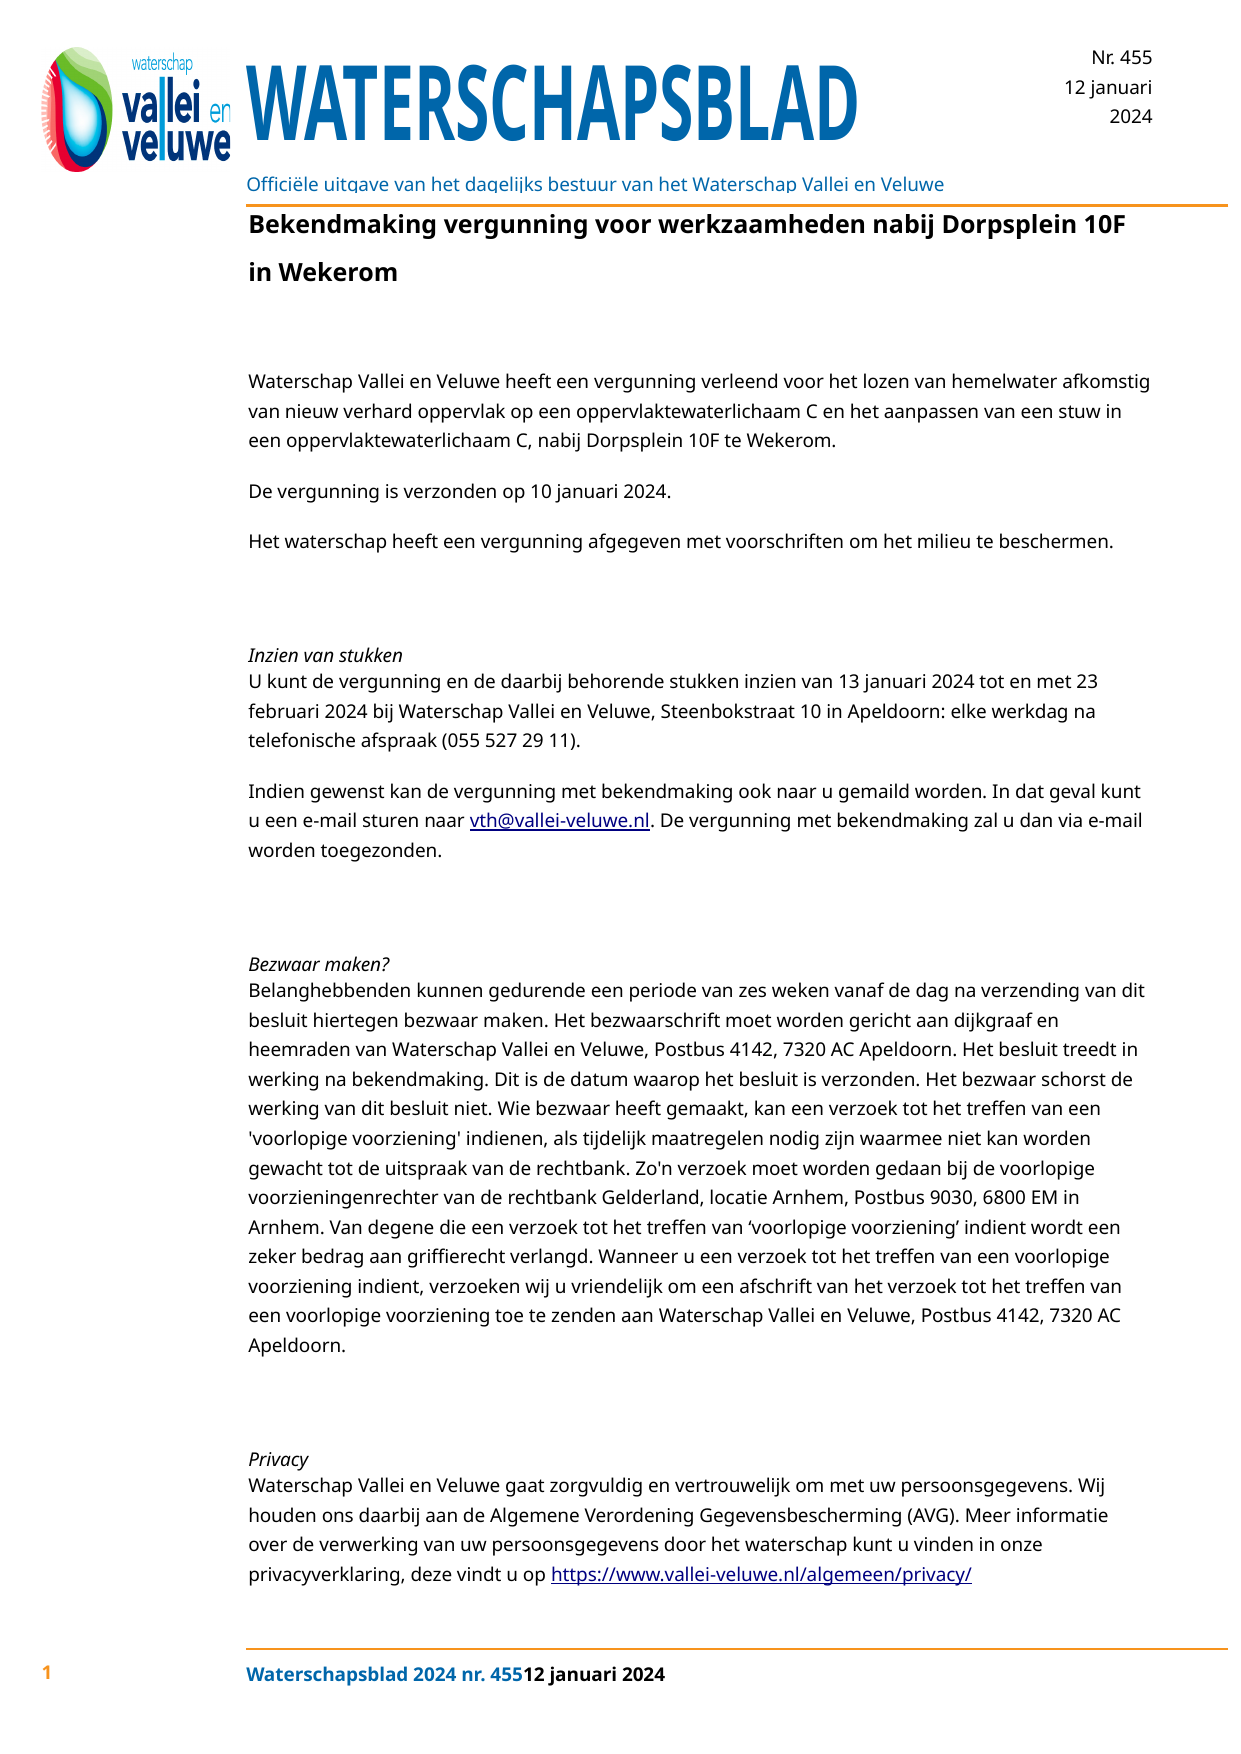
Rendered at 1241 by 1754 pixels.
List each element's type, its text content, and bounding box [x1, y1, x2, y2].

text Belanghebbenden kunnen gedurende een periode van zes weken vanaf de dag na verzending van dit besluit hiertegen bezwaar maken. Het bezwaarschrift moet worden gericht aan dijkgraaf en heemraden van Waterschap Vallei en Veluwe, Postbus 4142, 7320 AC Apeldoorn. Het besluit treedt in werking na bekendmaking. Dit is de datum waarop het besluit is verzonden. Het bezwaar schorst de werking van dit besluit niet. Wie bezwaar heeft gemaakt, kan een verzoek tot het treffen van een 'voorlopige voorziening' indienen, als tijdelijk maatregelen nodig zijn waarmee niet kan worden gewacht tot de uitspraak van de rechtbank. Zo'n verzoek moet worden gedaan bij de voorlopige voorzieningenrechter van de rechtbank Gelderland, locatie Arnhem, Postbus 9030, 6800 EM in Arnhem. Van degene die een verzoek tot het treffen van ‘voorlopige voorziening’ indient wordt een zeker bedrag aan griffierecht verlangd. Wanneer u een verzoek tot het treffen van een voorlopige voorziening indient, verzoeken wij u vriendelijk om een afschrift van het verzoek tot het treffen van een voorlopige voorziening toe te zenden aan Waterschap Vallei en Veluwe, Postbus 4142, 7320 AC Apeldoorn. [248, 977, 1152, 1358]
text Inzien van stukken [248, 643, 1152, 668]
text Bezwaar maken? [248, 952, 1152, 977]
text Waterschap Vallei en Veluwe gaat zorgvuldig en vertrouwelijk om met uw persoonsgegevens. Wij houden ons daarbij aan de Algemene Verordening Gegevensbescherming (AVG). Meer informatie over de verwerking van uw persoonsgegevens door het waterschap kunt u vinden in onze privacyverklaring, deze vindt u op https://www.vallei-veluwe.nl/algemeen/privacy/ [248, 1472, 1152, 1587]
text Bekendmaking vergunning voor werkzaamheden nabij Dorpsplein 10F in Wekerom [248, 207, 1152, 288]
text Indien gewenst kan de vergunning met bekendmaking ook naar u gemaild worden. In dat geval kunt u een e-mail sturen naar vth@vallei-veluwe.nl. De vergunning met bekendmaking zal u dan via e-mail worden toegezonden. [248, 778, 1152, 863]
text Het waterschap heeft een vergunning afgegeven met voorschriften om het milieu te beschermen. [248, 528, 1152, 554]
text De vergunning is verzonden op 10 januari 2024. [248, 478, 1152, 504]
text Privacy [248, 1447, 1152, 1472]
text Waterschap Vallei en Veluwe heeft een vergunning verleend voor het lozen van hemelwater afkomstig van nieuw verhard oppervlak op een oppervlaktewaterlichaam C en het aanpassen van een stuw in een oppervlaktewaterlichaam C, nabij Dorpsplein 10F te Wekerom. [248, 368, 1152, 453]
text U kunt de vergunning en de daarbij behorende stukken inzien van 13 januari 2024 tot en met 23 februari 2024 bij Waterschap Vallei en Veluwe, Steenbokstraat 10 in Apeldoorn: elke werkdag na telefonische afspraak (055 527 29 11). [248, 668, 1152, 753]
picture [41, 47, 231, 172]
